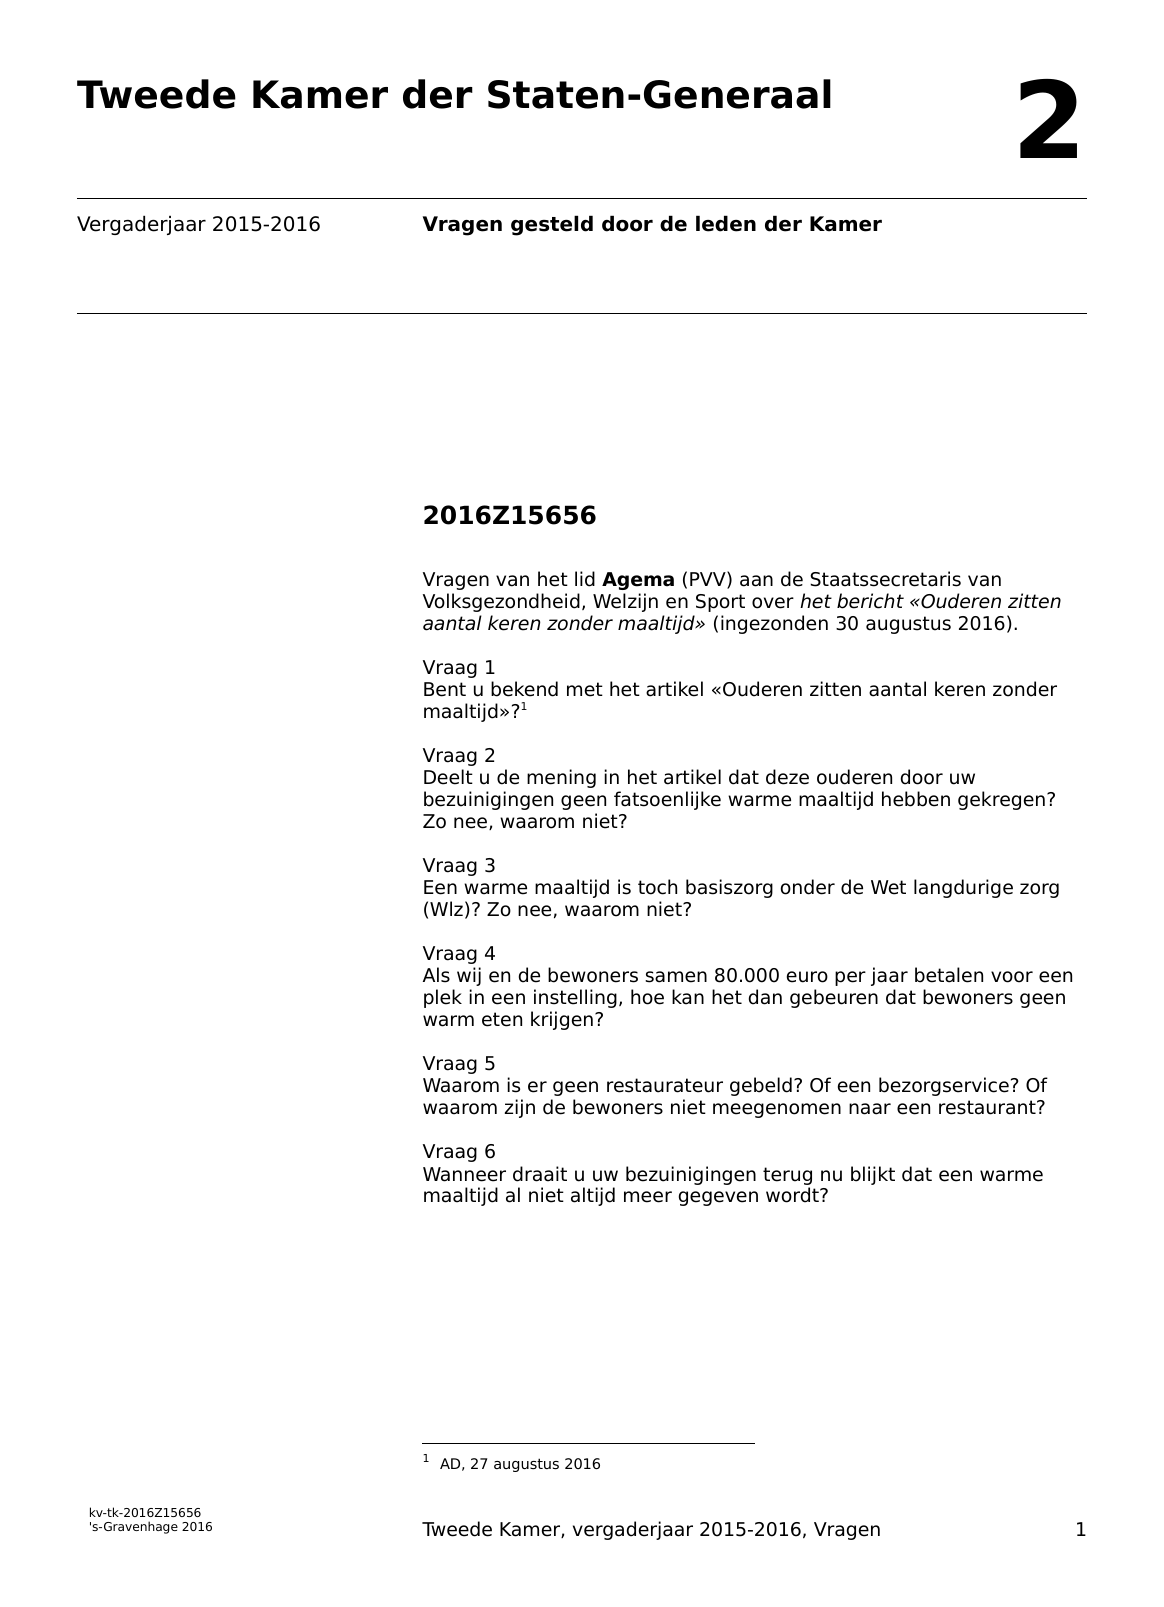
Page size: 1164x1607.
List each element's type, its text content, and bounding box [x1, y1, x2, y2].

table_header Tweede Kamer der Staten-Generaal [77, 59, 886, 198]
text Een warme maaltijd is toch basiszorg onder de Wet langdurige zorg (Wlz)? Zo nee, waarom niet? [422, 877, 1087, 921]
text Wanneer draait u uw bezuinigingen terug nu blijkt dat een warme maaltijd al niet altijd meer gegeven wordt? [422, 1163, 1087, 1207]
text Waarom is er geen restaurateur gebeld? Of een bezorgservice? Of waarom zijn de bewoners niet meegenomen naar een restaurant? [422, 1075, 1087, 1119]
table_cell Vergaderjaar 2015-2016 [77, 199, 422, 313]
text Vraag 1 [422, 657, 1087, 679]
text 's-Gravenhage 2016 [88, 1520, 323, 1534]
table_cell Vragen gesteld door de leden der Kamer [422, 199, 1087, 313]
text 2016Z15656 [422, 501, 1087, 531]
table_header 2 [886, 59, 1087, 198]
text Vraag 6 [422, 1141, 1087, 1163]
text Vraag 3 [422, 855, 1087, 877]
text Deelt u de mening in het artikel dat deze ouderen door uw bezuinigingen geen fatsoenlijke warme maaltijd hebben gekregen? Zo nee, waarom niet? [422, 767, 1087, 833]
text Vragen van het lid Agema (PVV) aan de Staatssecretaris van Volksgezondheid, Welzijn en Sport over het bericht «Ouderen zitten aantal keren zonder maaltijd» (ingezonden 30 augustus 2016). [422, 569, 1087, 635]
text Vraag 4 [422, 943, 1087, 965]
text AD, 27 augustus 2016 [422, 1452, 1087, 1474]
text Bent u bekend met het artikel «Ouderen zitten aantal keren zonder maaltijd»? [422, 679, 1087, 723]
text kv-tk-2016Z15656 [88, 1506, 323, 1520]
text Als wij en de bewoners samen 80.000 euro per jaar betalen voor een plek in een instelling, hoe kan het dan gebeuren dat bewoners geen warm eten krijgen? [422, 965, 1087, 1031]
text Vraag 5 [422, 1053, 1087, 1075]
text Vraag 2 [422, 745, 1087, 767]
